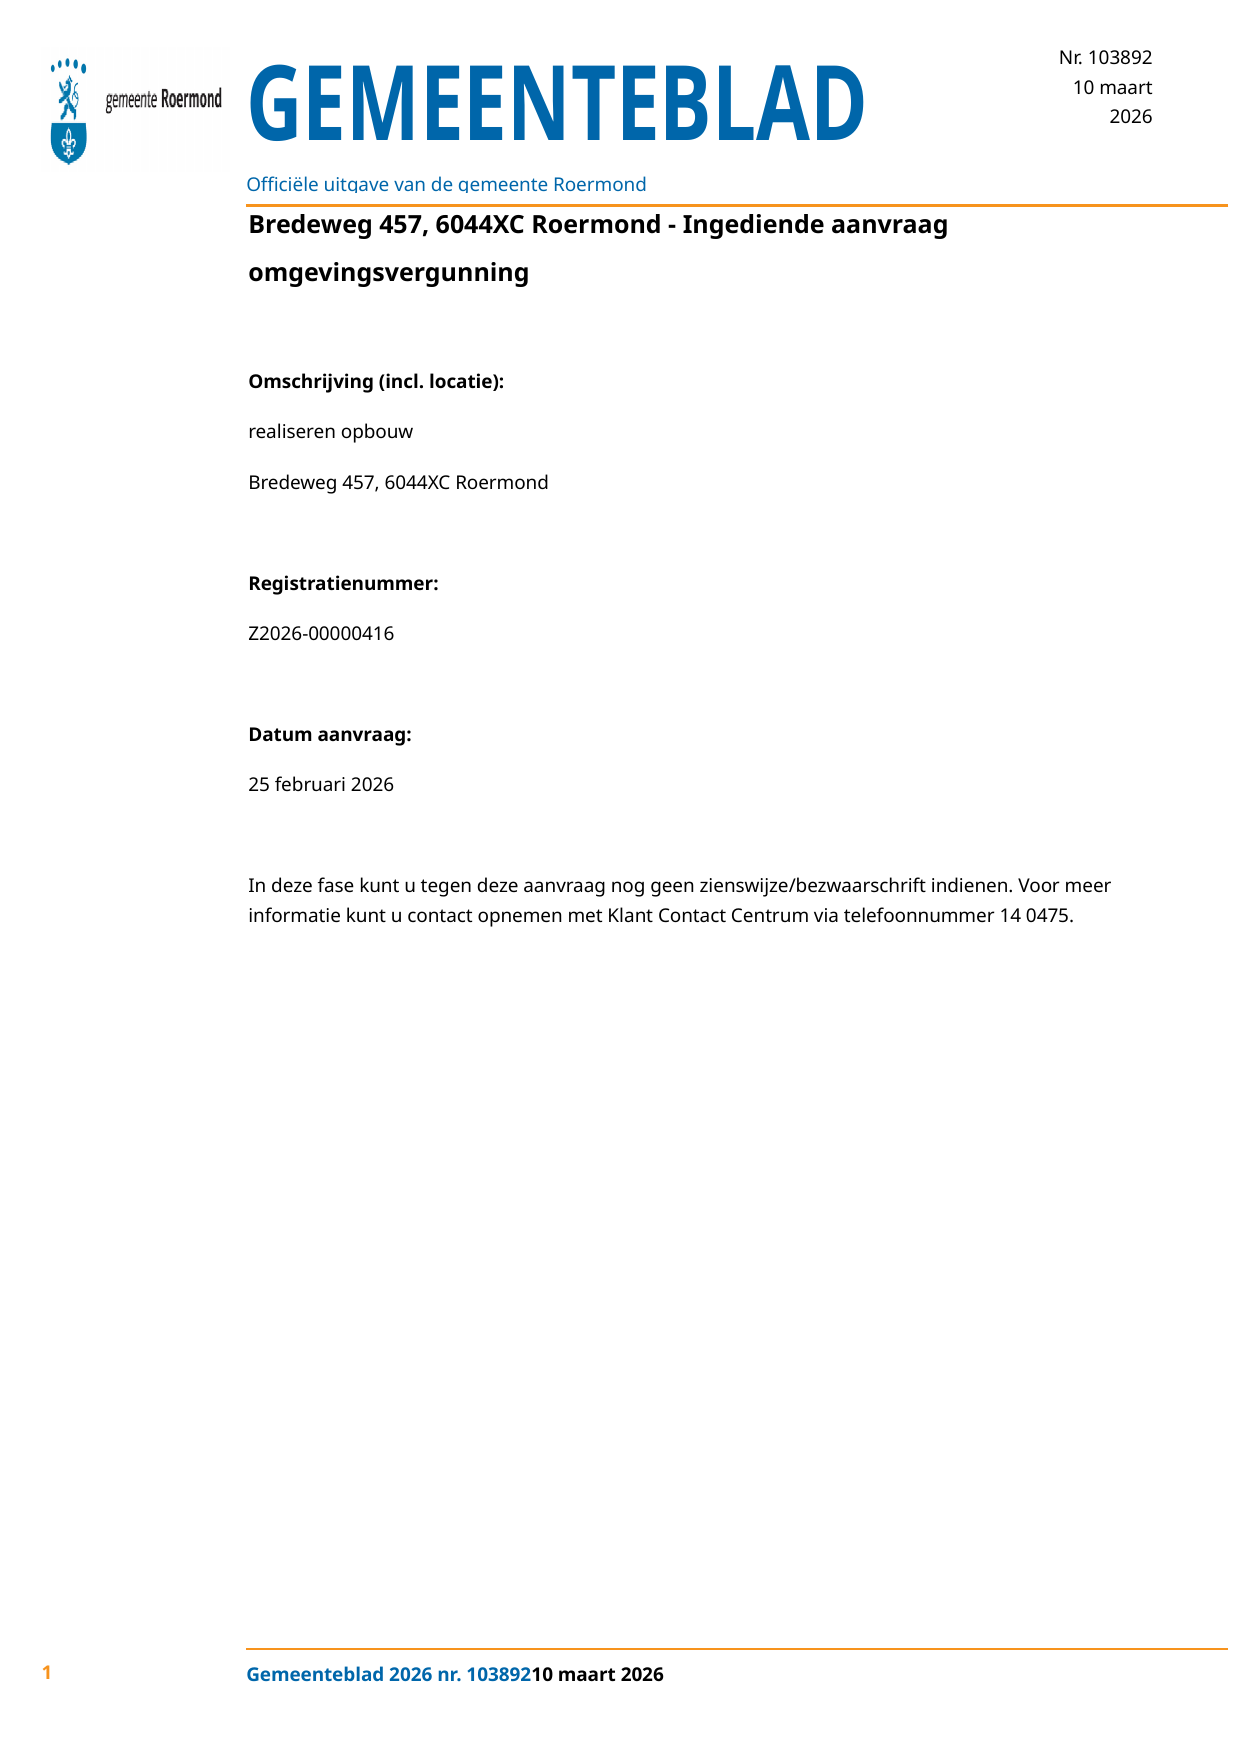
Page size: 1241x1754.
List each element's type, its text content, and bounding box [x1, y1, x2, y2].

text Omschrijving (incl. locatie): [248, 368, 1152, 394]
text Bredeweg 457, 6044XC Roermond - Ingediende aanvraag omgevingsvergunning [248, 207, 1152, 288]
text Registratienummer: [248, 570, 1152, 596]
text In deze fase kunt u tegen deze aanvraag nog geen zienswijze/bezwaarschrift indienen. Voor meer informatie kunt u contact opnemen met Klant Contact Centrum via telefoonnummer 14 0475. [248, 872, 1152, 928]
text realiseren opbouw [248, 419, 1152, 444]
text Z2026-00000416 [248, 620, 1152, 646]
text 25 februari 2026 [248, 772, 1152, 797]
text Datum aanvraag: [248, 721, 1152, 747]
picture [41, 47, 231, 172]
text Bredeweg 457, 6044XC Roermond [248, 469, 1152, 495]
